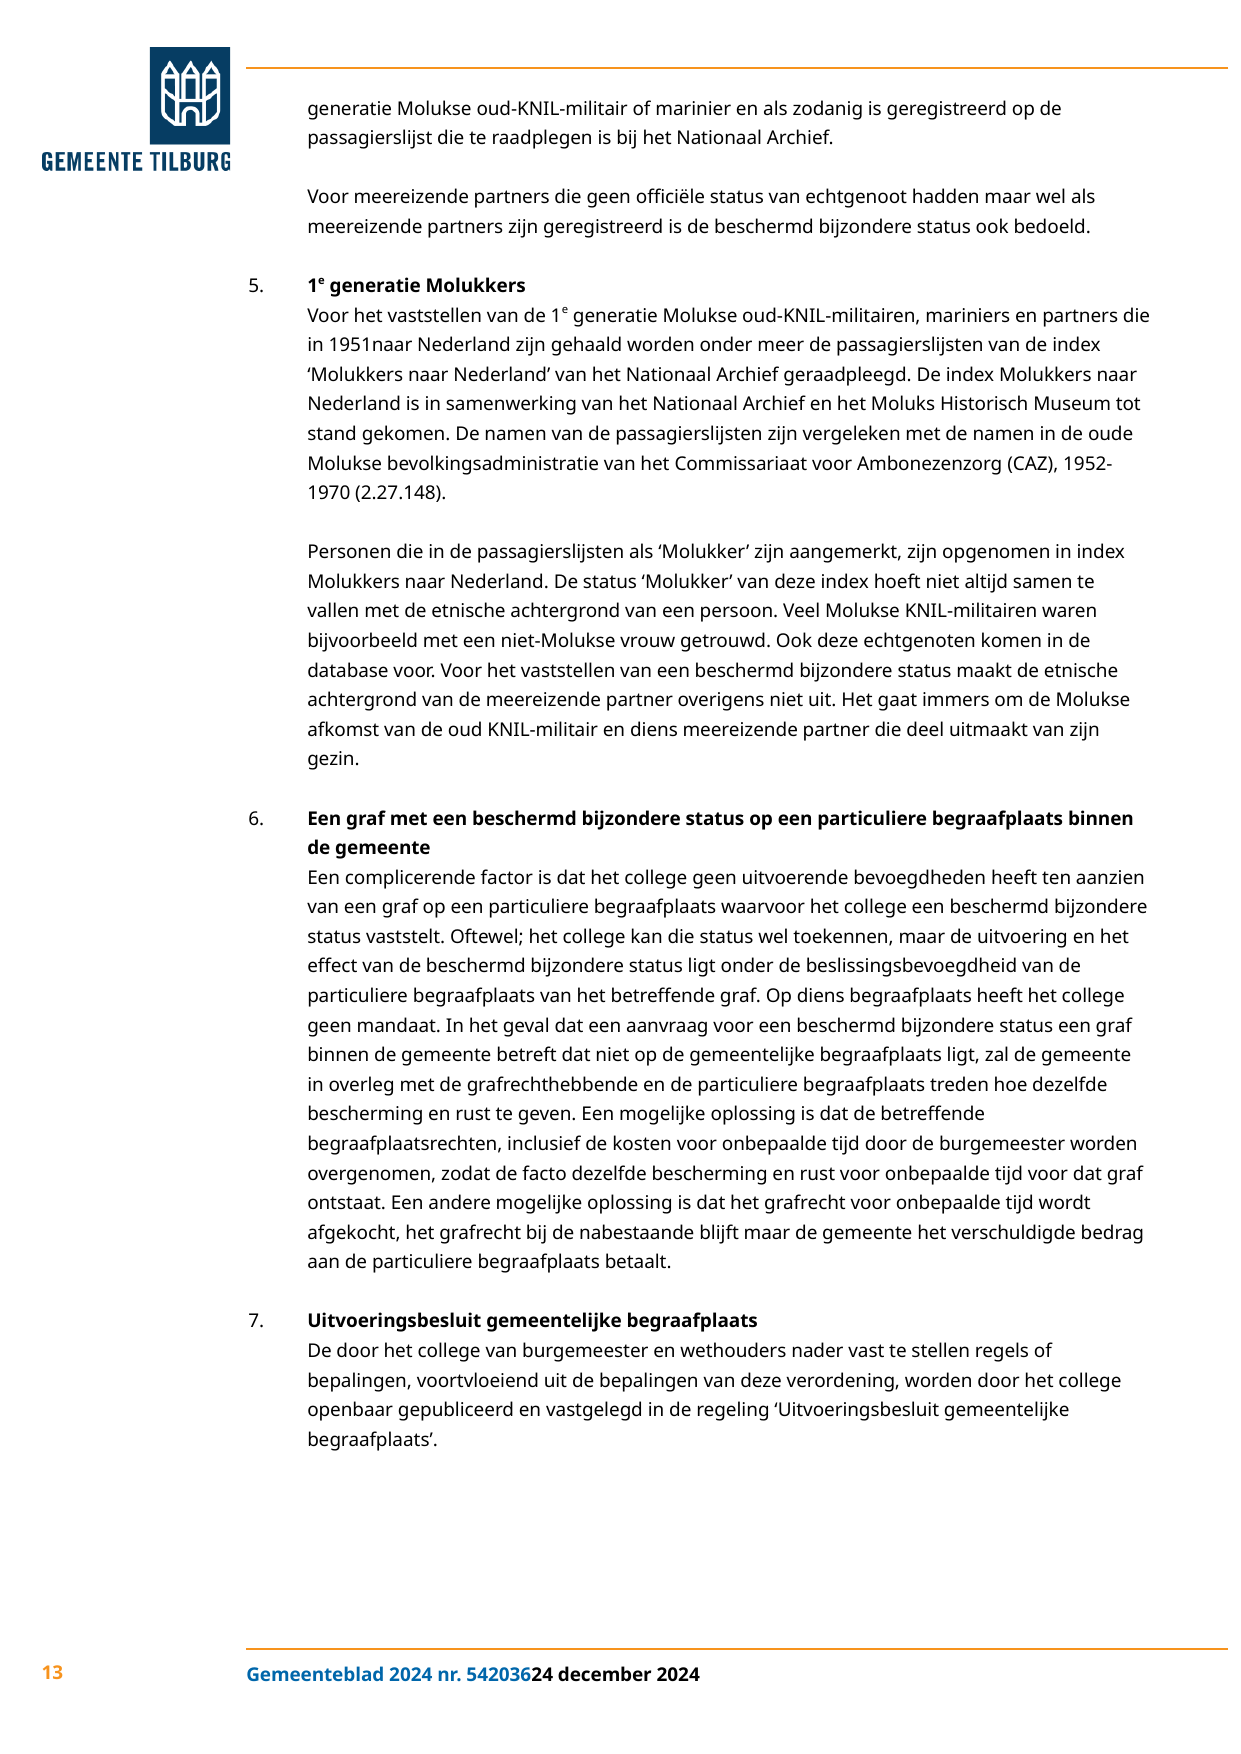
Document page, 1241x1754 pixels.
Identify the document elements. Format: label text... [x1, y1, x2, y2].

list Uitvoeringsbesluit gemeentelijke begraafplaats [248, 1308, 1152, 1333]
list generatie Molukse oud-KNIL-militair of marinier en als zodanig is geregistreerd op de passagierslijst die te raadplegen is bij het Nationaal Archief. [248, 95, 1152, 150]
list Voor het vaststellen van de 1e generatie Molukse oud-KNIL-militairen, mariniers en partners die in 1951naar Nederland zijn gehaald worden onder meer de passagierslijsten van de index ‘Molukkers naar Nederland’ van het Nationaal Archief geraadpleegd. De index Molukkers naar Nederland is in samenwerking van het Nationaal Archief en het Moluks Historisch Museum tot stand gekomen. De namen van de passagierslijsten zijn vergeleken met de namen in de oude Molukse bevolkingsadministratie van het Commissariaat voor Ambonezenzorg (CAZ), 1952-1970 (2.27.148). [248, 302, 1152, 505]
list Een graf met een beschermd bijzondere status op een particuliere begraafplaats binnen de gemeente [248, 805, 1152, 860]
list Personen die in de passagierslijsten als ‘Molukker’ zijn aangemerkt, zijn opgenomen in index Molukkers naar Nederland. De status ‘Molukker’ van deze index hoeft niet altijd samen te vallen met de etnische achtergrond van een persoon. Veel Molukse KNIL-militairen waren bijvoorbeeld met een niet-Molukse vrouw getrouwd. Ook deze echtgenoten komen in de database voor. Voor het vaststellen van een beschermd bijzondere status maakt de etnische achtergrond van de meereizende partner overigens niet uit. Het gaat immers om de Molukse afkomst van de oud KNIL-militair en diens meereizende partner die deel uitmaakt van zijn gezin. [248, 538, 1152, 771]
list 1e generatie Molukkers [248, 272, 1152, 298]
list De door het college van burgemeester en wethouders nader vast te stellen regels of bepalingen, voortvloeiend uit de bepalingen van deze verordening, worden door het college openbaar gepubliceerd en vastgelegd in de regeling ‘Uitvoeringsbesluit gemeentelijke begraafplaats’. [248, 1337, 1152, 1452]
list Een complicerende factor is dat het college geen uitvoerende bevoegdheden heeft ten aanzien van een graf op een particuliere begraafplaats waarvoor het college een beschermd bijzondere status vaststelt. Oftewel; het college kan die status wel toekennen, maar de uitvoering en het effect van de beschermd bijzondere status ligt onder de beslissingsbevoegdheid van de particuliere begraafplaats van het betreffende graf. Op diens begraafplaats heeft het college geen mandaat. In het geval dat een aanvraag voor een beschermd bijzondere status een graf binnen de gemeente betreft dat niet op de gemeentelijke begraafplaats ligt, zal de gemeente in overleg met de grafrechthebbende en de particuliere begraafplaats treden hoe dezelfde bescherming en rust te geven. Een mogelijke oplossing is dat de betreffende begraafplaatsrechten, inclusief de kosten voor onbepaalde tijd door de burgemeester worden overgenomen, zodat de facto dezelfde bescherming en rust voor onbepaalde tijd voor dat graf ontstaat. Een andere mogelijke oplossing is dat het grafrecht voor onbepaalde tijd wordt afgekocht, het grafrecht bij de nabestaande blijft maar de gemeente het verschuldigde bedrag aan de particuliere begraafplaats betaalt. [248, 864, 1152, 1274]
picture [41, 47, 231, 172]
list Voor meereizende partners die geen officiële status van echtgenoot hadden maar wel als meereizende partners zijn geregistreerd is de beschermd bijzondere status ook bedoeld. [248, 183, 1152, 239]
